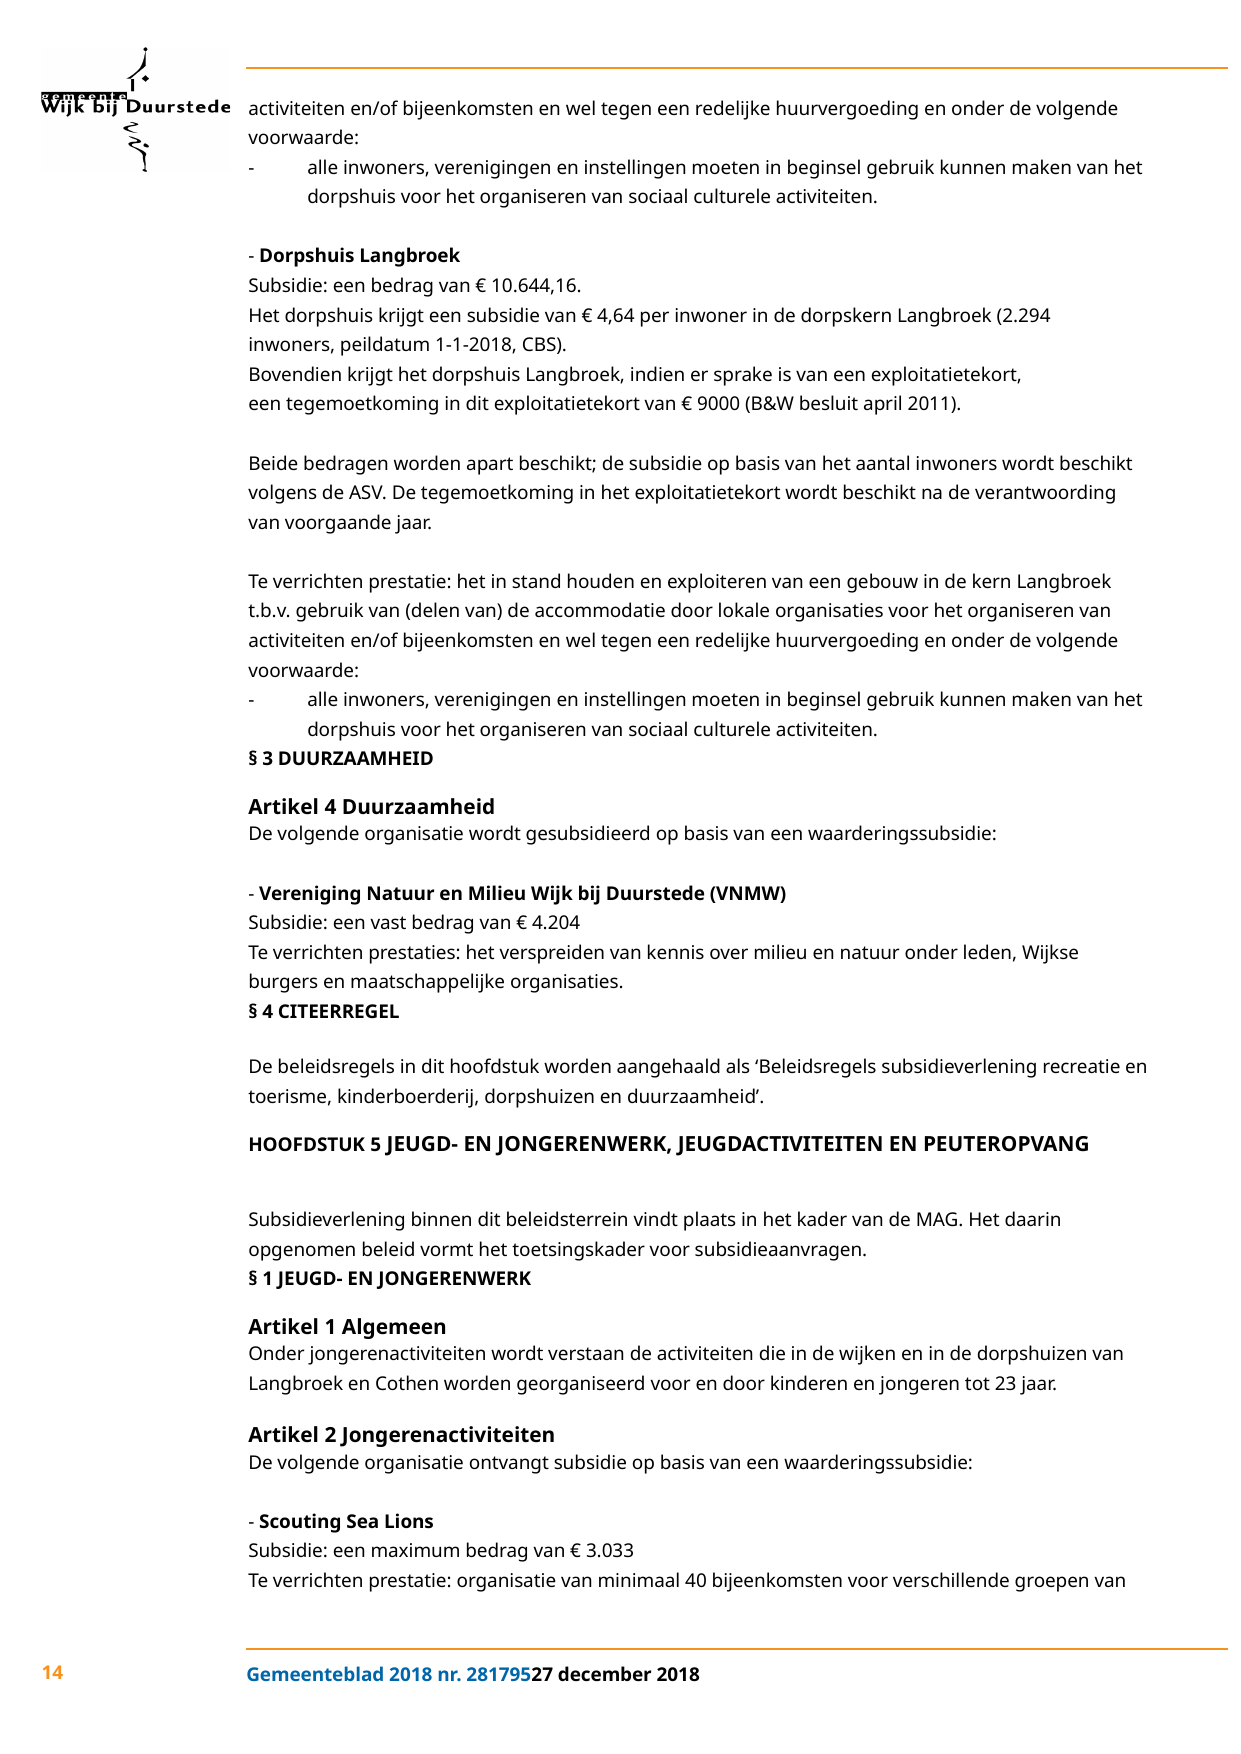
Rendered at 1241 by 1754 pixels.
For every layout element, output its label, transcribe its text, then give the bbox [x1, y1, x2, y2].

text Artikel 2 Jongerenactiviteiten [248, 1421, 1152, 1449]
text - Vereniging Natuur en Milieu Wijk bij Duurstede (VNMW) [248, 880, 1152, 906]
text Te verrichten prestatie: organisatie van minimaal 40 bijeenkomsten voor verschillende groepen van [248, 1567, 1152, 1593]
text De volgende organisatie wordt gesubsidieerd op basis van een waarderingssubsidie: [248, 821, 1152, 846]
text activiteiten en/of bijeenkomsten en wel tegen een redelijke huurvergoeding en onder de volgende voorwaarde: [248, 95, 1152, 150]
list alle inwoners, verenigingen en instellingen moeten in beginsel gebruik kunnen maken van het dorpshuis voor het organiseren van sociaal culturele activiteiten. [248, 154, 1152, 209]
text Subsidie: een bedrag van € 10.644,16. [248, 272, 1152, 298]
text Subsidie: een maximum bedrag van € 3.033 [248, 1538, 1152, 1563]
text inwoners, peildatum 1-1-2018, CBS). [248, 331, 1152, 357]
text Onder jongerenactiviteiten wordt verstaan de activiteiten die in de wijken en in de dorpshuizen van Langbroek en Cothen worden georganiseerd voor en door kinderen en jongeren tot 23 jaar. [248, 1341, 1152, 1396]
text Artikel 4 Duurzaamheid [248, 792, 1152, 821]
text § 3 DUURZAAMHEID [248, 746, 1152, 771]
text Subsidie: een vast bedrag van € 4.204 [248, 909, 1152, 935]
text De volgende organisatie ontvangt subsidie op basis van een waarderingssubsidie: [248, 1449, 1152, 1475]
picture [41, 47, 231, 172]
list alle inwoners, verenigingen en instellingen moeten in beginsel gebruik kunnen maken van het dorpshuis voor het organiseren van sociaal culturele activiteiten. [248, 686, 1152, 742]
text - Scouting Sea Lions [248, 1508, 1152, 1534]
text Bovendien krijgt het dorpshuis Langbroek, indien er sprake is van een exploitatietekort, [248, 361, 1152, 387]
text De beleidsregels in dit hoofdstuk worden aangehaald als ‘Beleidsregels subsidieverlening recreatie en toerisme, kinderboerderij, dorpshuizen en duurzaamheid’. [248, 1053, 1152, 1109]
text Het dorpshuis krijgt een subsidie van € 4,64 per inwoner in de dorpskern Langbroek (2.294 [248, 302, 1152, 328]
text - Dorpshuis Langbroek [248, 243, 1152, 268]
text Beide bedragen worden apart beschikt; de subsidie op basis van het aantal inwoners wordt beschikt volgens de ASV. De tegemoetkoming in het exploitatietekort wordt beschikt na de verantwoording van voorgaande jaar. [248, 450, 1152, 535]
text § 1 JEUGD- EN JONGERENWERK [248, 1266, 1152, 1291]
text HOOFDSTUK 5 JEUGD- EN JONGERENWERK, JEUGDACTIVITEITEN EN PEUTEROPVANG [248, 1129, 1152, 1157]
text Te verrichten prestatie: het in stand houden en exploiteren van een gebouw in de kern Langbroek t.b.v. gebruik van (delen van) de accommodatie door lokale organisaties voor het organiseren van activiteiten en/of bijeenkomsten en wel tegen een redelijke huurvergoeding en onder de volgende voorwaarde: [248, 568, 1152, 683]
text een tegemoetkoming in dit exploitatietekort van € 9000 (B&W besluit april 2011). [248, 391, 1152, 416]
text Te verrichten prestaties: het verspreiden van kennis over milieu en natuur onder leden, Wijkse burgers en maatschappelijke organisaties. [248, 939, 1152, 994]
text § 4 CITEERREGEL [248, 998, 1152, 1024]
text Subsidieverlening binnen dit beleidsterrein vindt plaats in het kader van de MAG. Het daarin opgenomen beleid vormt het toetsingskader voor subsidieaanvragen. [248, 1206, 1152, 1262]
text Artikel 1 Algemeen [248, 1312, 1152, 1341]
